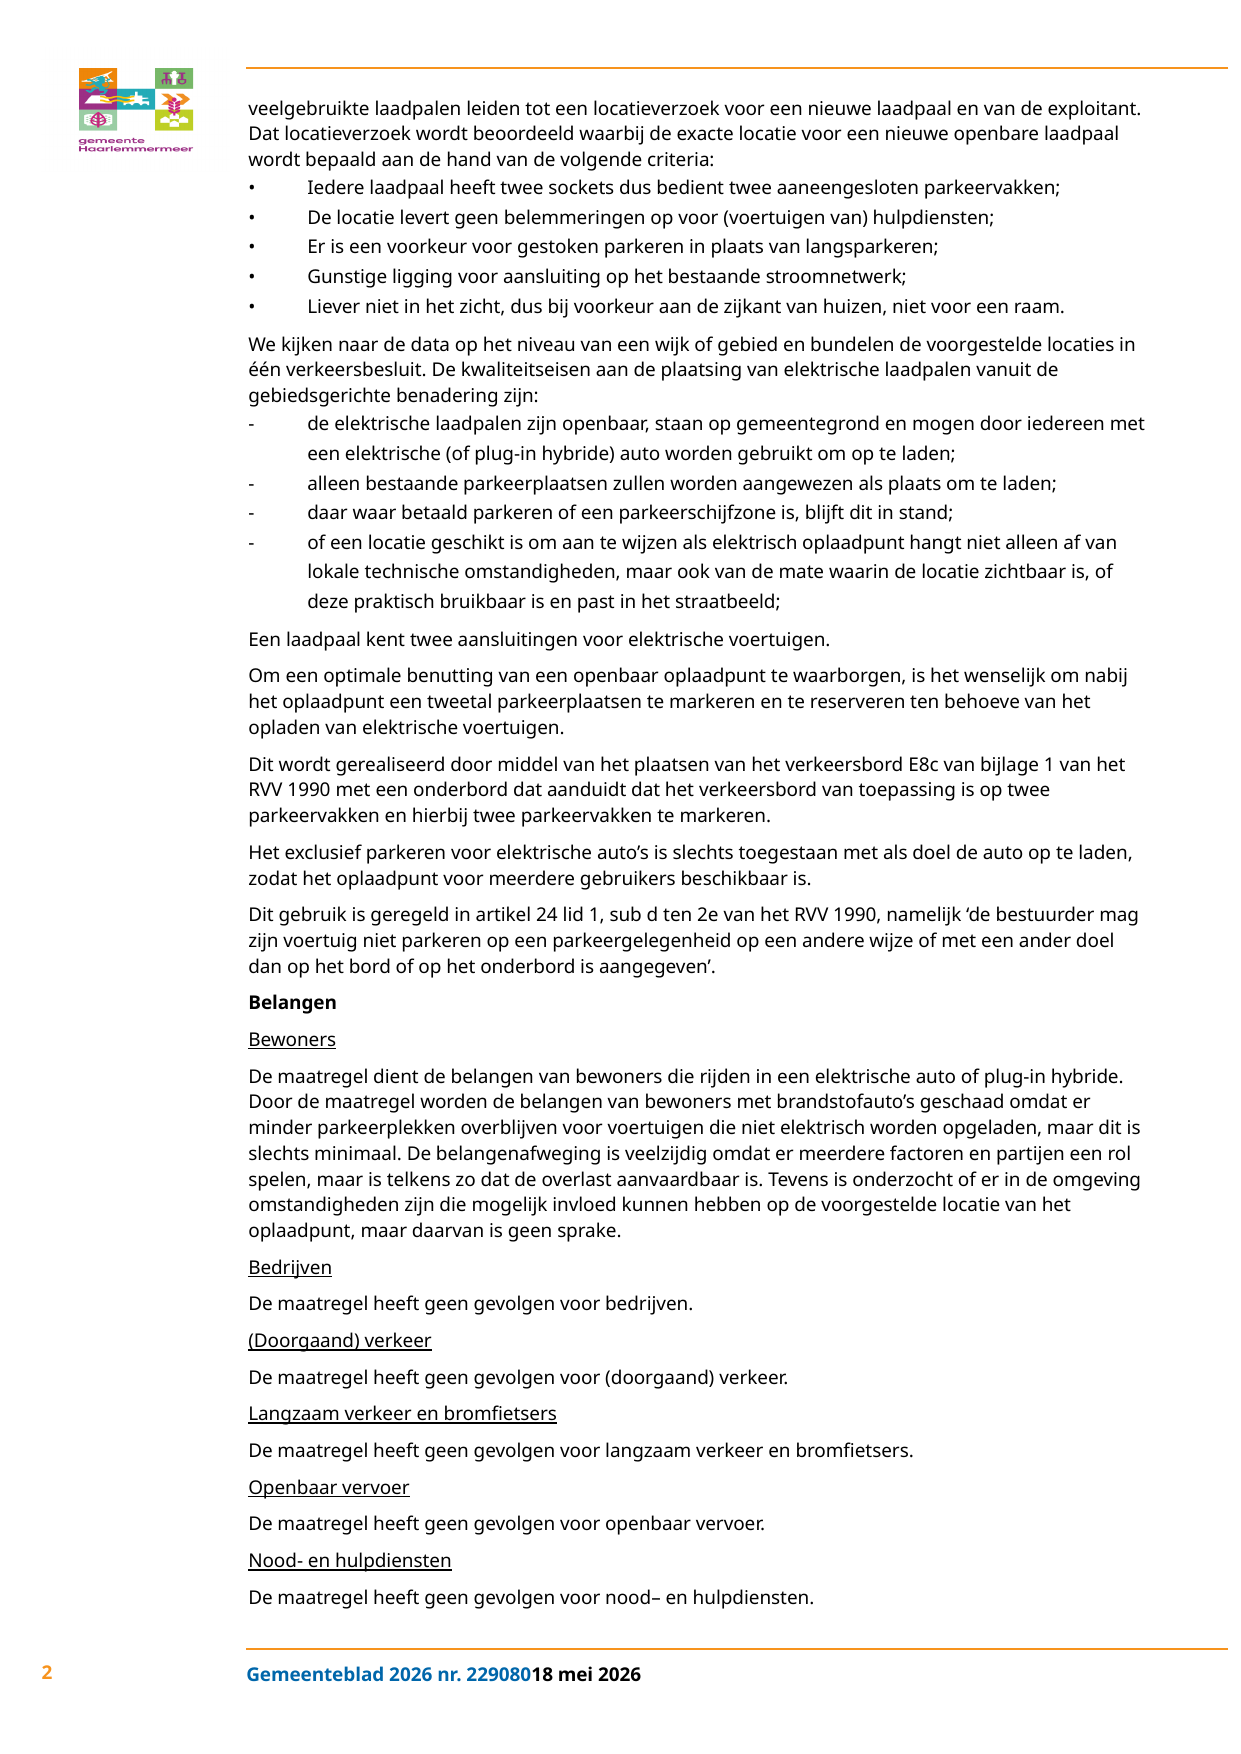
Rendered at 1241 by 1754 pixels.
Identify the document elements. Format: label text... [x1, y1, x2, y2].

text De maatregel dient de belangen van bewoners die rijden in een elektrische auto of plug-in hybride. Door de maatregel worden de belangen van bewoners met brandstofauto’s geschaad omdat er minder parkeerplekken overblijven voor voertuigen die niet elektrisch worden opgeladen, maar dit is slechts minimaal. De belangenafweging is veelzijdig omdat er meerdere factoren en partijen een rol spelen, maar is telkens zo dat de overlast aanvaardbaar is. Tevens is onderzocht of er in de omgeving omstandigheden zijn die mogelijk invloed kunnen hebben op de voorgestelde locatie van het oplaadpunt, maar daarvan is geen sprake. [248, 1063, 1152, 1243]
text Belangen [248, 989, 1152, 1015]
list Gunstige ligging voor aansluiting op het bestaande stroomnetwerk; [248, 263, 1152, 289]
list alleen bestaande parkeerplaatsen zullen worden aangewezen als plaats om te laden; [248, 470, 1152, 496]
text Een laadpaal kent twee aansluitingen voor elektrische voertuigen. [248, 626, 1152, 652]
text De maatregel heeft geen gevolgen voor bedrijven. [248, 1291, 1152, 1316]
text Langzaam verkeer en bromfietsers [248, 1401, 1152, 1426]
list Iedere laadpaal heeft twee sockets dus bedient twee aaneengesloten parkeervakken; [248, 174, 1152, 200]
picture [41, 47, 231, 172]
list Er is een voorkeur voor gestoken parkeren in plaats van langsparkeren; [248, 234, 1152, 259]
text De maatregel heeft geen gevolgen voor langzaam verkeer en bromfietsers. [248, 1437, 1152, 1463]
text Het exclusief parkeren voor elektrische auto’s is slechts toegestaan met als doel de auto op te laden, zodat het oplaadpunt voor meerdere gebruikers beschikbaar is. [248, 839, 1152, 890]
text (Doorgaand) verkeer [248, 1327, 1152, 1353]
text veelgebruikte laadpalen leiden tot een locatieverzoek voor een nieuwe laadpaal en van de exploitant. Dat locatieverzoek wordt beoordeeld waarbij de exacte locatie voor een nieuwe openbare laadpaal wordt bepaald aan de hand van de volgende criteria: [248, 95, 1152, 172]
text Bedrijven [248, 1254, 1152, 1279]
text De maatregel heeft geen gevolgen voor nood– en hulpdiensten. [248, 1584, 1152, 1609]
list De locatie levert geen belemmeringen op voor (voertuigen van) hulpdiensten; [248, 204, 1152, 230]
list of een locatie geschikt is om aan te wijzen als elektrisch oplaadpunt hangt niet alleen af van lokale technische omstandigheden, maar ook van de mate waarin de locatie zichtbaar is, of deze praktisch bruikbaar is en past in het straatbeeld; [248, 529, 1152, 614]
text Bewoners [248, 1026, 1152, 1052]
text Nood- en hulpdiensten [248, 1547, 1152, 1573]
text Openbaar vervoer [248, 1474, 1152, 1499]
list Liever niet in het zicht, dus bij voorkeur aan de zijkant van huizen, niet voor een raam. [248, 293, 1152, 319]
list de elektrische laadpalen zijn openbaar, staan op gemeentegrond en mogen door iedereen met een elektrische (of plug-in hybride) auto worden gebruikt om op te laden; [248, 411, 1152, 466]
text We kijken naar de data op het niveau van een wijk of gebied en bundelen de voorgestelde locaties in één verkeersbesluit. De kwaliteitseisen aan de plaatsing van elektrische laadpalen vanuit de gebiedsgerichte benadering zijn: [248, 331, 1152, 408]
text De maatregel heeft geen gevolgen voor (doorgaand) verkeer. [248, 1364, 1152, 1389]
text Om een optimale benutting van een openbaar oplaadpunt te waarborgen, is het wenselijk om nabij het oplaadpunt een tweetal parkeerplaatsen te markeren en te reserveren ten behoeve van het opladen van elektrische voertuigen. [248, 663, 1152, 740]
text Dit wordt gerealiseerd door middel van het plaatsen van het verkeersbord E8c van bijlage 1 van het RVV 1990 met een onderbord dat aanduidt dat het verkeersbord van toepassing is op twee parkeervakken en hierbij twee parkeervakken te markeren. [248, 751, 1152, 828]
text De maatregel heeft geen gevolgen voor openbaar vervoer. [248, 1511, 1152, 1536]
text Dit gebruik is geregeld in artikel 24 lid 1, sub d ten 2e van het RVV 1990, namelijk ‘de bestuurder mag zijn voertuig niet parkeren op een parkeergelegenheid op een andere wijze of met een ander doel dan op het bord of op het onderbord is aangegeven’. [248, 901, 1152, 978]
list daar waar betaald parkeren of een parkeerschijfzone is, blijft dit in stand; [248, 499, 1152, 525]
